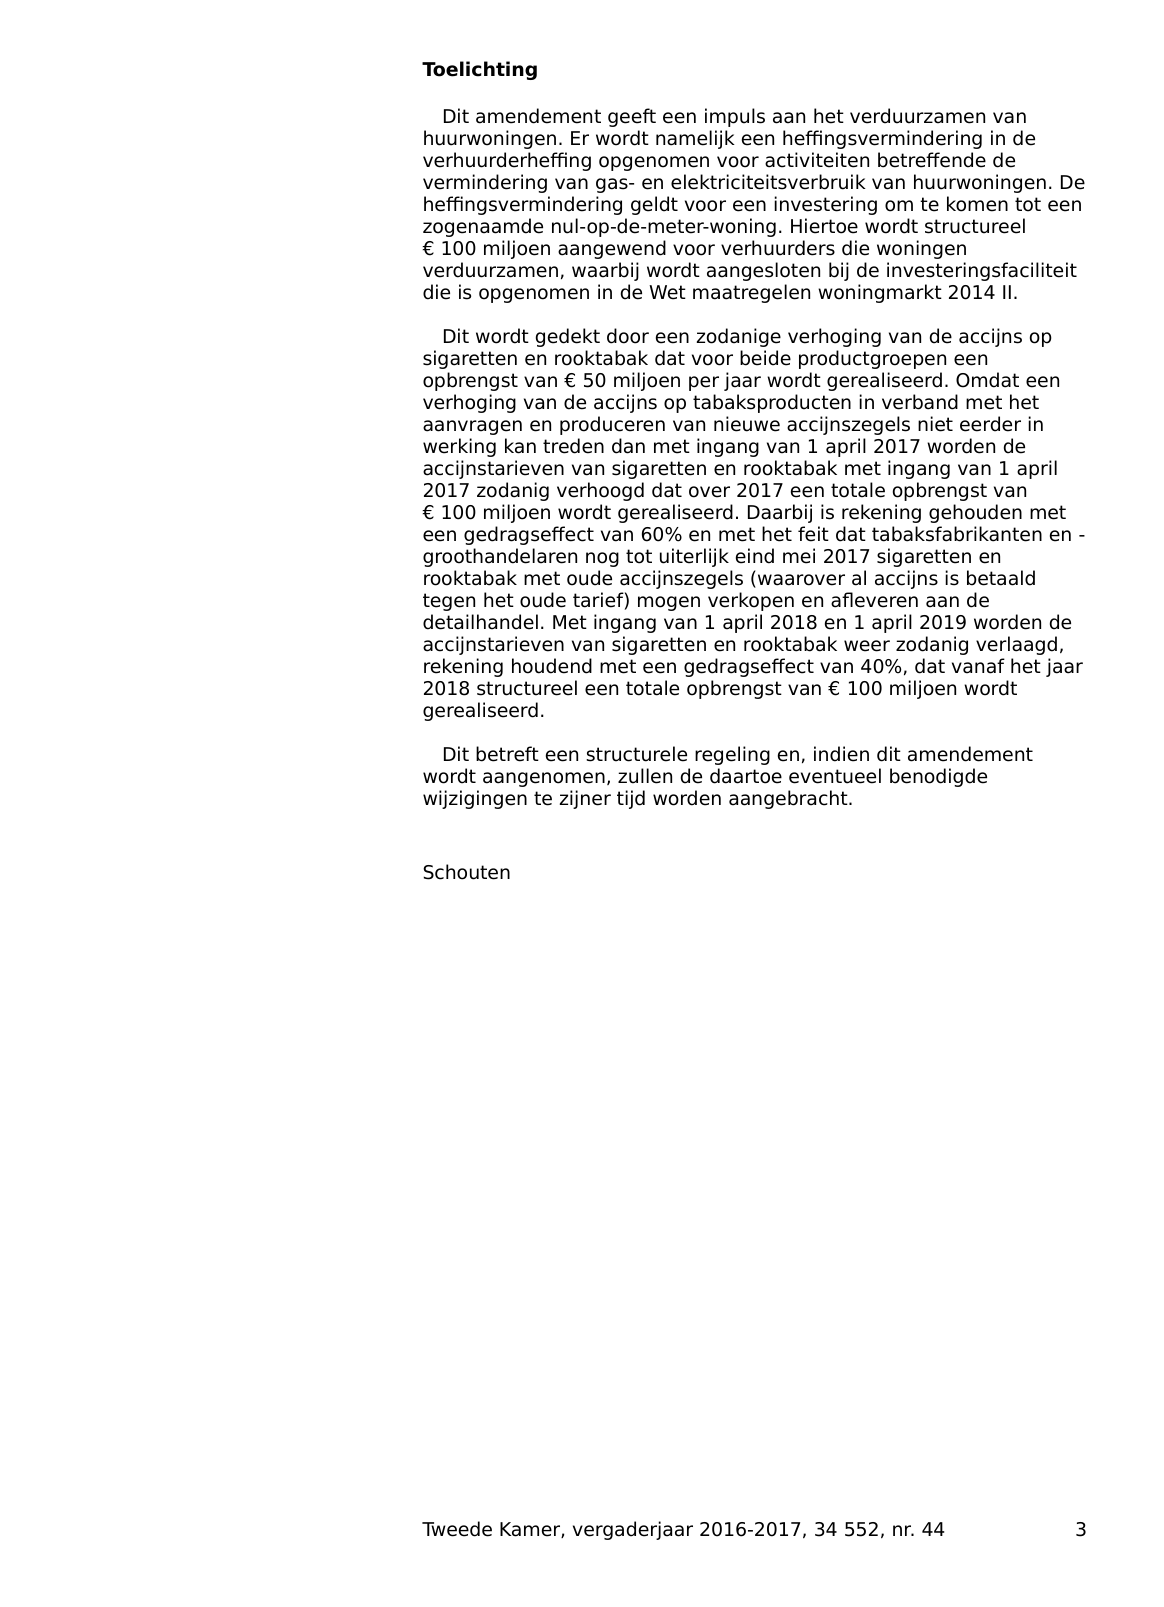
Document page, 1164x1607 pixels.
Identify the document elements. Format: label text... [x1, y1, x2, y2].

subtitle Toelichting [422, 59, 1087, 81]
text Dit wordt gedekt door een zodanige verhoging van de accijns op sigaretten en rooktabak dat voor beide productgroepen een opbrengst van € 50 miljoen per jaar wordt gerealiseerd. Omdat een verhoging van de accijns op tabaksproducten in verband met het aanvragen en produceren van nieuwe accijnszegels niet eerder in werking kan treden dan met ingang van 1 april 2017 worden de accijnstarieven van sigaretten en rooktabak met ingang van 1 april 2017 zodanig verhoogd dat over 2017 een totale opbrengst van € 100 miljoen wordt gerealiseerd. Daarbij is rekening gehouden met een gedragseffect van 60% en met het feit dat tabaksfabrikanten en -groothandelaren nog tot uiterlijk eind mei 2017 sigaretten en rooktabak met oude accijnszegels (waarover al accijns is betaald tegen het oude tarief) mogen verkopen en afleveren aan de detailhandel. Met ingang van 1 april 2018 en 1 april 2019 worden de accijnstarieven van sigaretten en rooktabak weer zodanig verlaagd, rekening houdend met een gedragseffect van 40%, dat vanaf het jaar 2018 structureel een totale opbrengst van € 100 miljoen wordt gerealiseerd. [422, 326, 1087, 722]
text Dit amendement geeft een impuls aan het verduurzamen van huurwoningen. Er wordt namelijk een heffingsvermindering in de verhuurderheffing opgenomen voor activiteiten betreffende de vermindering van gas- en elektriciteitsverbruik van huurwoningen. De heffingsvermindering geldt voor een investering om te komen tot een zogenaamde nul-op-de-meter-woning. Hiertoe wordt structureel € 100 miljoen aangewend voor verhuurders die woningen verduurzamen, waarbij wordt aangesloten bij de investeringsfaciliteit die is opgenomen in de Wet maatregelen woningmarkt 2014 II. [422, 106, 1087, 304]
text Dit betreft een structurele regeling en, indien dit amendement wordt aangenomen, zullen de daartoe eventueel benodigde wijzigingen te zijner tijd worden aangebracht. [422, 744, 1087, 810]
text Schouten [422, 840, 1087, 884]
